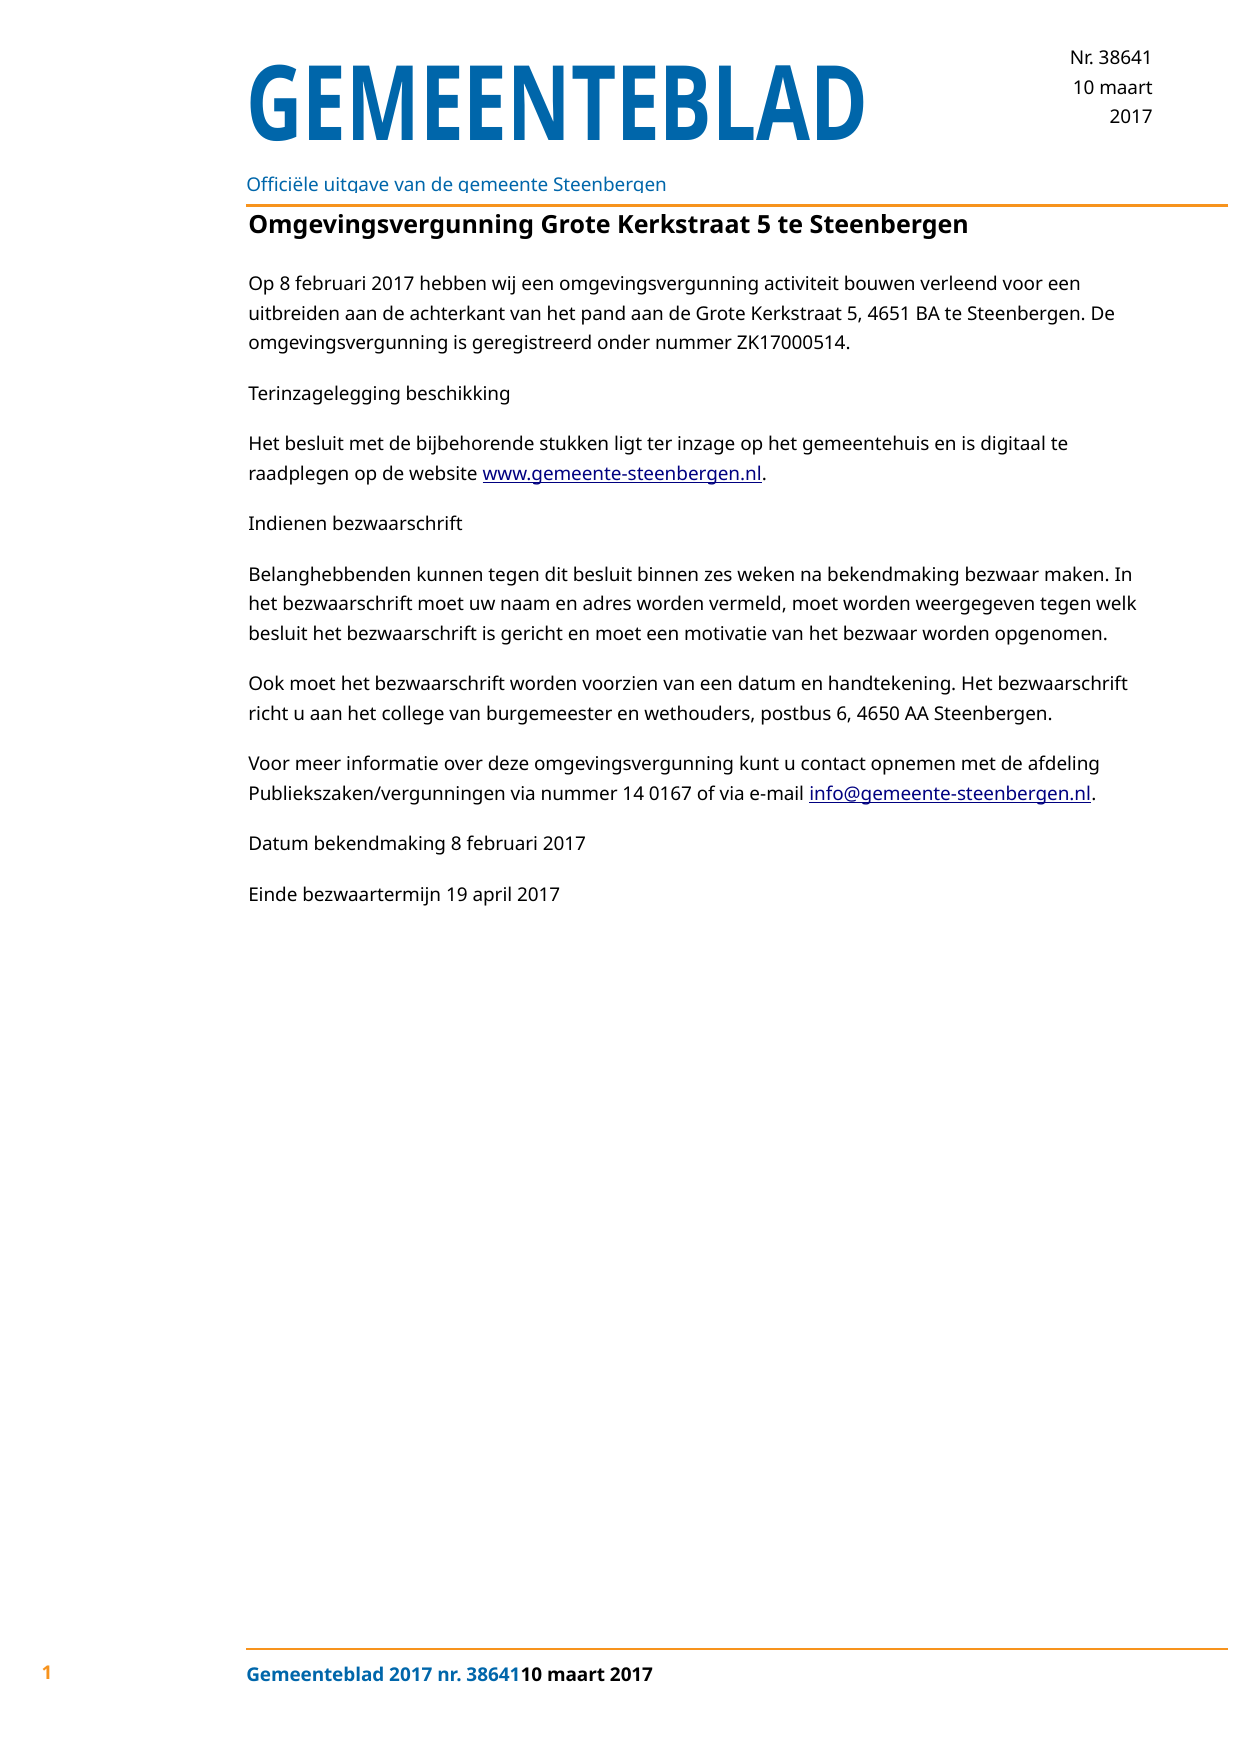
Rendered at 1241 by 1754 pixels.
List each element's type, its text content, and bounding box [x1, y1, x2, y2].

text Datum bekendmaking 8 februari 2017 [248, 830, 1152, 856]
text Einde bezwaartermijn 19 april 2017 [248, 881, 1152, 906]
text Omgevingsvergunning Grote Kerkstraat 5 te Steenbergen [248, 207, 1152, 241]
picture [41, 47, 231, 172]
text Indienen bezwaarschrift [248, 510, 1152, 536]
text Het besluit met de bijbehorende stukken ligt ter inzage op het gemeentehuis en is digitaal te raadplegen op de website www.gemeente-steenbergen.nl. [248, 430, 1152, 486]
text Terinzagelegging beschikking [248, 380, 1152, 406]
text Op 8 februari 2017 hebben wij een omgevingsvergunning activiteit bouwen verleend voor een uitbreiden aan de achterkant van het pand aan de Grote Kerkstraat 5, 4651 BA te Steenbergen. De omgevingsvergunning is geregistreerd onder nummer ZK17000514. [248, 270, 1152, 355]
text Ook moet het bezwaarschrift worden voorzien van een datum en handtekening. Het bezwaarschrift richt u aan het college van burgemeester en wethouders, postbus 6, 4650 AA Steenbergen. [248, 670, 1152, 726]
text Belanghebbenden kunnen tegen dit besluit binnen zes weken na bekendmaking bezwaar maken. In het bezwaarschrift moet uw naam en adres worden vermeld, moet worden weergegeven tegen welk besluit het bezwaarschrift is gericht en moet een motivatie van het bezwaar worden opgenomen. [248, 561, 1152, 646]
text Voor meer informatie over deze omgevingsvergunning kunt u contact opnemen met de afdeling Publiekszaken/vergunningen via nummer 14 0167 of via e-mail info@gemeente-steenbergen.nl. [248, 750, 1152, 806]
